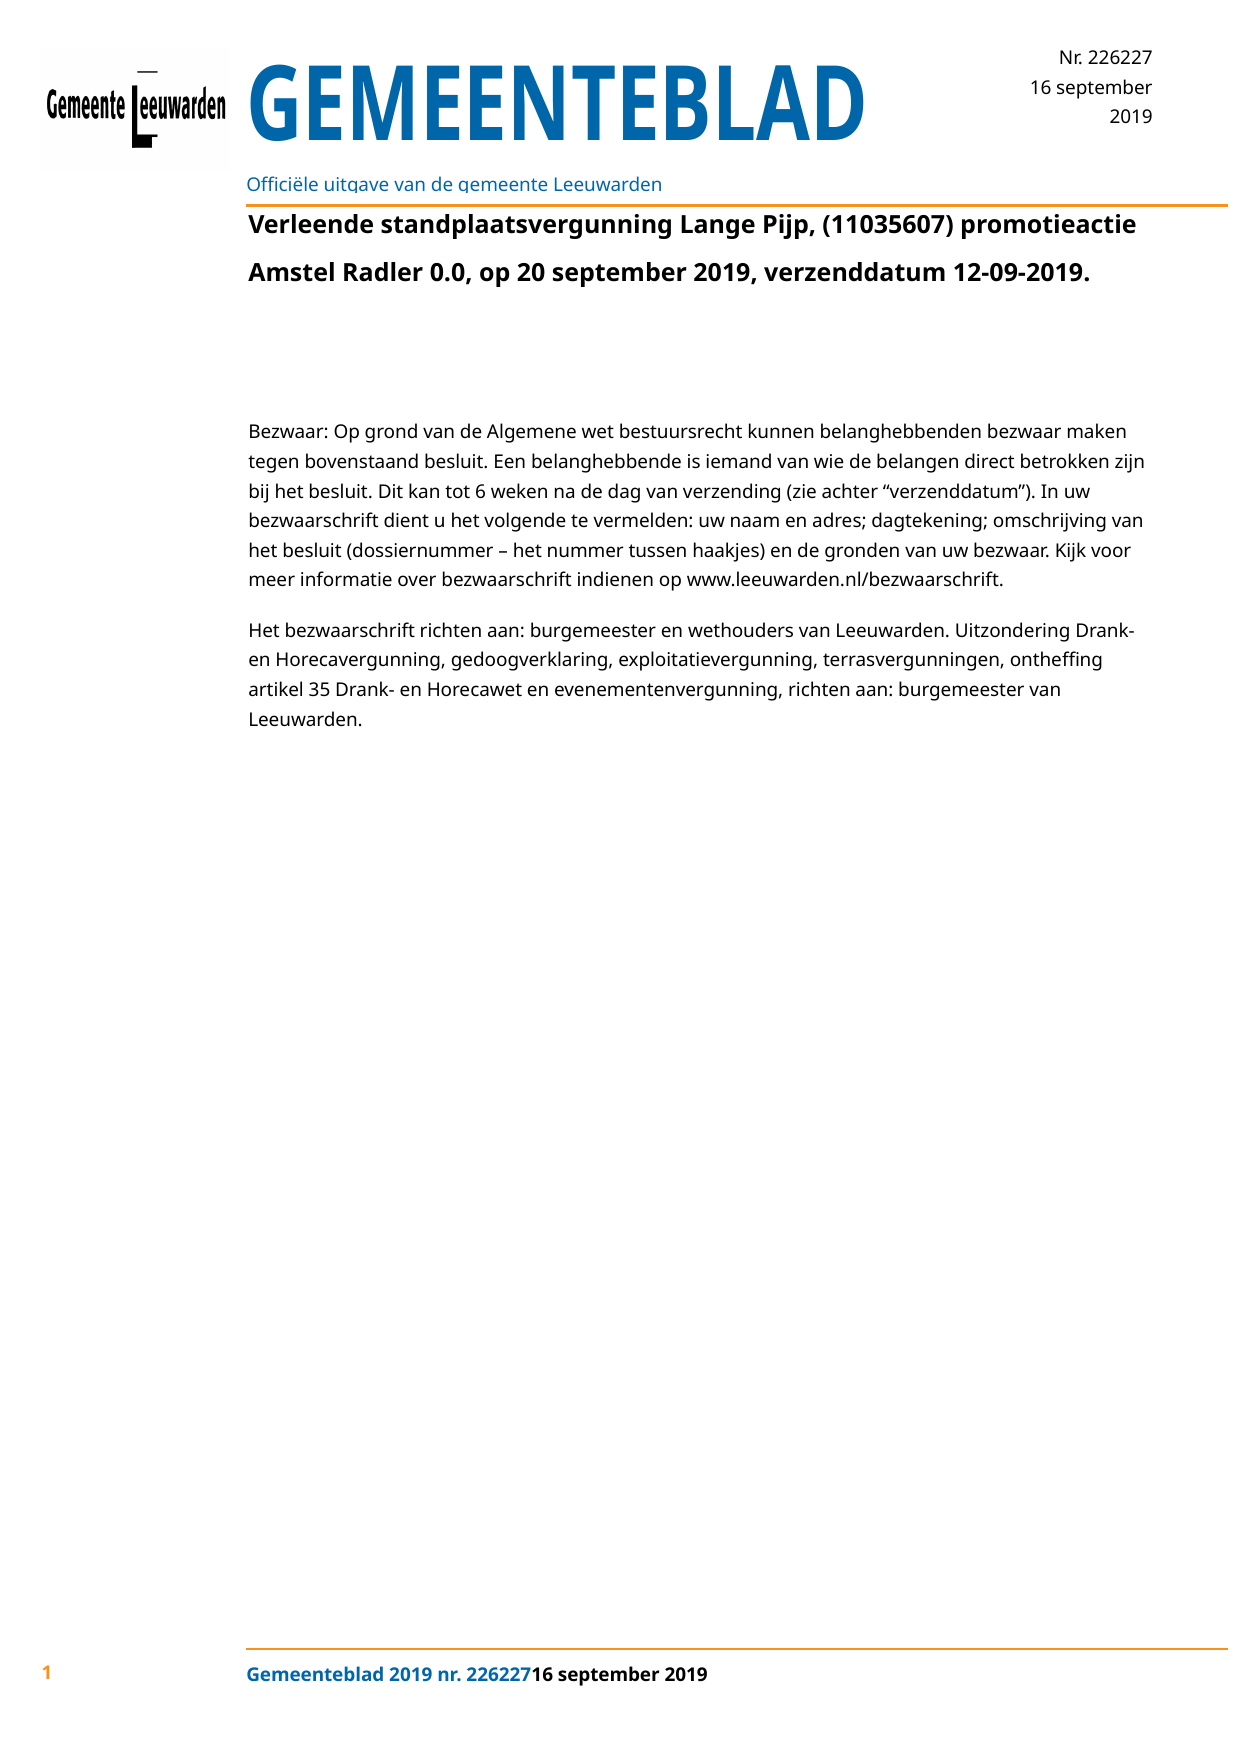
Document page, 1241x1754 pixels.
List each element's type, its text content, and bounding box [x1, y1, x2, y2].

picture [41, 47, 231, 172]
text Het bezwaarschrift richten aan: burgemeester en wethouders van Leeuwarden. Uitzondering Drank- en Horecavergunning, gedoogverklaring, exploitatievergunning, terrasvergunningen, ontheffing artikel 35 Drank- en Horecawet en evenementenvergunning, richten aan: burgemeester van Leeuwarden. [248, 617, 1152, 732]
text Verleende standplaatsvergunning Lange Pijp, (11035607) promotieactie Amstel Radler 0.0, op 20 september 2019, verzenddatum 12-09-2019. [248, 207, 1152, 288]
text Bezwaar: Op grond van de Algemene wet bestuursrecht kunnen belanghebbenden bezwaar maken tegen bovenstaand besluit. Een belanghebbende is iemand van wie de belangen direct betrokken zijn bij het besluit. Dit kan tot 6 weken na de dag van verzending (zie achter “verzenddatum”). In uw bezwaarschrift dient u het volgende te vermelden: uw naam en adres; dagtekening; omschrijving van het besluit (dossiernummer – het nummer tussen haakjes) en de gronden van uw bezwaar. Kijk voor meer informatie over bezwaarschrift indienen op www.leeuwarden.nl/bezwaarschrift. [248, 419, 1152, 592]
